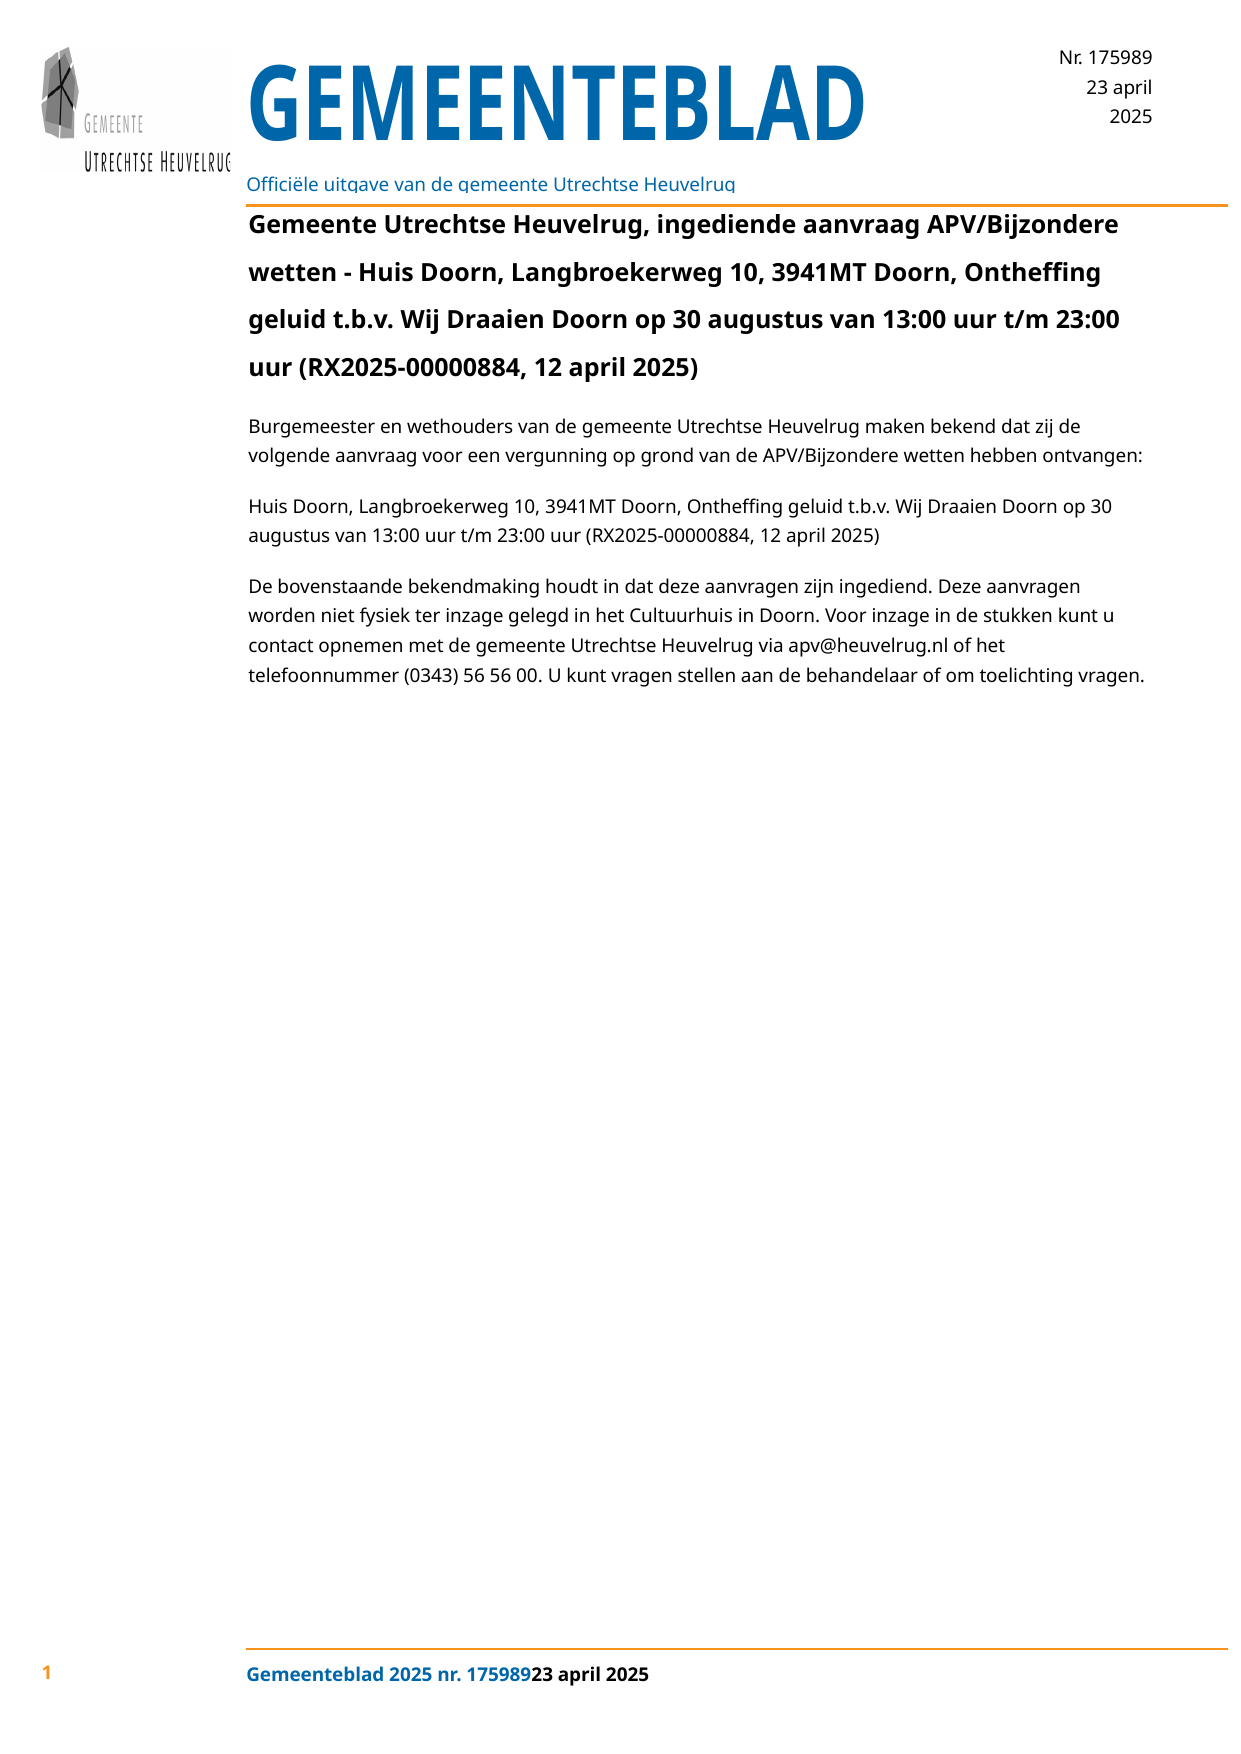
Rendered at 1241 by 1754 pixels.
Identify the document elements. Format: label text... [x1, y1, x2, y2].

text De bovenstaande bekendmaking houdt in dat deze aanvragen zijn ingediend. Deze aanvragen worden niet fysiek ter inzage gelegd in het Cultuurhuis in Doorn. Voor inzage in de stukken kunt u contact opnemen met de gemeente Utrechtse Heuvelrug via apv@heuvelrug.nl of het telefoonnummer (0343) 56 56 00. U kunt vragen stellen aan de behandelaar of om toelichting vragen. [248, 573, 1152, 688]
text Burgemeester en wethouders van de gemeente Utrechtse Heuvelrug maken bekend dat zij de volgende aanvraag voor een vergunning op grond van de APV/Bijzondere wetten hebben ontvangen: [248, 413, 1152, 468]
text Gemeente Utrechtse Heuvelrug, ingediende aanvraag APV/Bijzondere wetten - Huis Doorn, Langbroekerweg 10, 3941MT Doorn, Ontheffing geluid t.b.v. Wij Draaien Doorn op 30 augustus van 13:00 uur t/m 23:00 uur (RX2025-00000884, 12 april 2025) [248, 207, 1152, 384]
picture [41, 47, 231, 172]
text Huis Doorn, Langbroekerweg 10, 3941MT Doorn, Ontheffing geluid t.b.v. Wij Draaien Doorn op 30 augustus van 13:00 uur t/m 23:00 uur (RX2025-00000884, 12 april 2025) [248, 493, 1152, 548]
